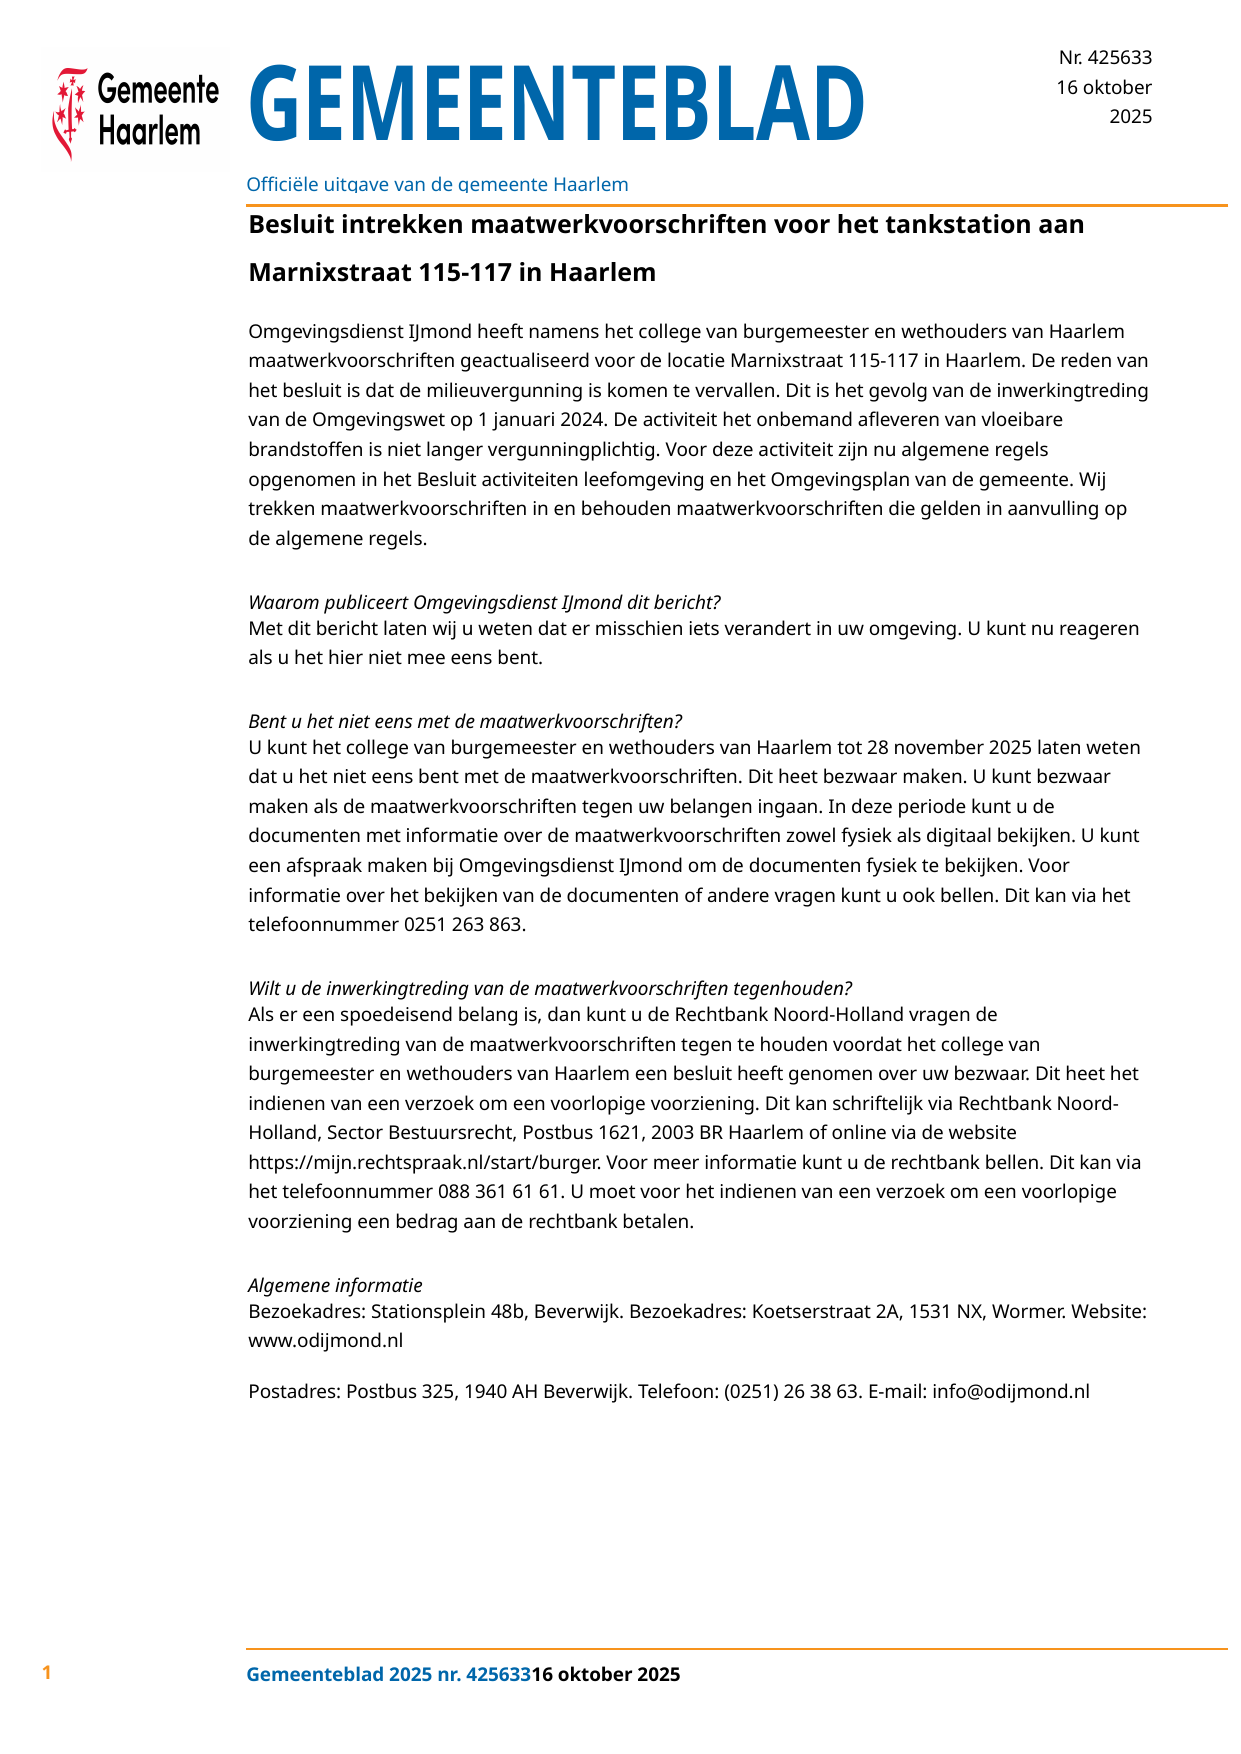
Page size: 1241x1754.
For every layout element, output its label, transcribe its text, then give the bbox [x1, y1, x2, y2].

text Met dit bericht laten wij u weten dat er misschien iets verandert in uw omgeving. U kunt nu reageren als u het hier niet mee eens bent. [248, 615, 1152, 670]
text U kunt het college van burgemeester en wethouders van Haarlem tot 28 november 2025 laten weten dat u het niet eens bent met de maatwerkvoorschriften. Dit heet bezwaar maken. U kunt bezwaar maken als de maatwerkvoorschriften tegen uw belangen ingaan. In deze periode kunt u de documenten met informatie over de maatwerkvoorschriften zowel fysiek als digitaal bekijken. U kunt een afspraak maken bij Omgevingsdienst IJmond om de documenten fysiek te bekijken. Voor informatie over het bekijken van de documenten of andere vragen kunt u ook bellen. Dit kan via het telefoonnummer 0251 263 863. [248, 734, 1152, 937]
text Bezoekadres: Stationsplein 48b, Beverwijk. Bezoekadres: Koetserstraat 2A, 1531 NX, Wormer. Website: www.odijmond.nl [248, 1298, 1152, 1353]
text Omgevingsdienst IJmond heeft namens het college van burgemeester en wethouders van Haarlem maatwerkvoorschriften geactualiseerd voor de locatie Marnixstraat 115-117 in Haarlem. De reden van het besluit is dat de milieuvergunning is komen te vervallen. Dit is het gevolg van de inwerkingtreding van de Omgevingswet op 1 januari 2024. De activiteit het onbemand afleveren van vloeibare brandstoffen is niet langer vergunningplichtig. Voor deze activiteit zijn nu algemene regels opgenomen in het Besluit activiteiten leefomgeving en het Omgevingsplan van de gemeente. Wij trekken maatwerkvoorschriften in en behouden maatwerkvoorschriften die gelden in aanvulling op de algemene regels. [248, 318, 1152, 551]
text Waarom publiceert Omgevingsdienst IJmond dit bericht? [248, 589, 1152, 615]
picture [41, 47, 231, 172]
text Bent u het niet eens met de maatwerkvoorschriften? [248, 708, 1152, 734]
text Wilt u de inwerkingtreding van de maatwerkvoorschriften tegenhouden? [248, 975, 1152, 1001]
text Postadres: Postbus 325, 1940 AH Beverwijk. Telefoon: (0251) 26 38 63. E-mail: info@odijmond.nl [248, 1378, 1152, 1404]
text Besluit intrekken maatwerkvoorschriften voor het tankstation aan Marnixstraat 115-117 in Haarlem [248, 207, 1152, 288]
text Algemene informatie [248, 1272, 1152, 1298]
text Als er een spoedeisend belang is, dan kunt u de Rechtbank Noord-Holland vragen de inwerkingtreding van de maatwerkvoorschriften tegen te houden voordat het college van burgemeester en wethouders van Haarlem een besluit heeft genomen over uw bezwaar. Dit heet het indienen van een verzoek om een voorlopige voorziening. Dit kan schriftelijk via Rechtbank Noord-Holland, Sector Bestuursrecht, Postbus 1621, 2003 BR Haarlem of online via de website https://mijn.rechtspraak.nl/start/burger. Voor meer informatie kunt u de rechtbank bellen. Dit kan via het telefoonnummer 088 361 61 61. U moet voor het indienen van een verzoek om een voorlopige voorziening een bedrag aan de rechtbank betalen. [248, 1001, 1152, 1234]
